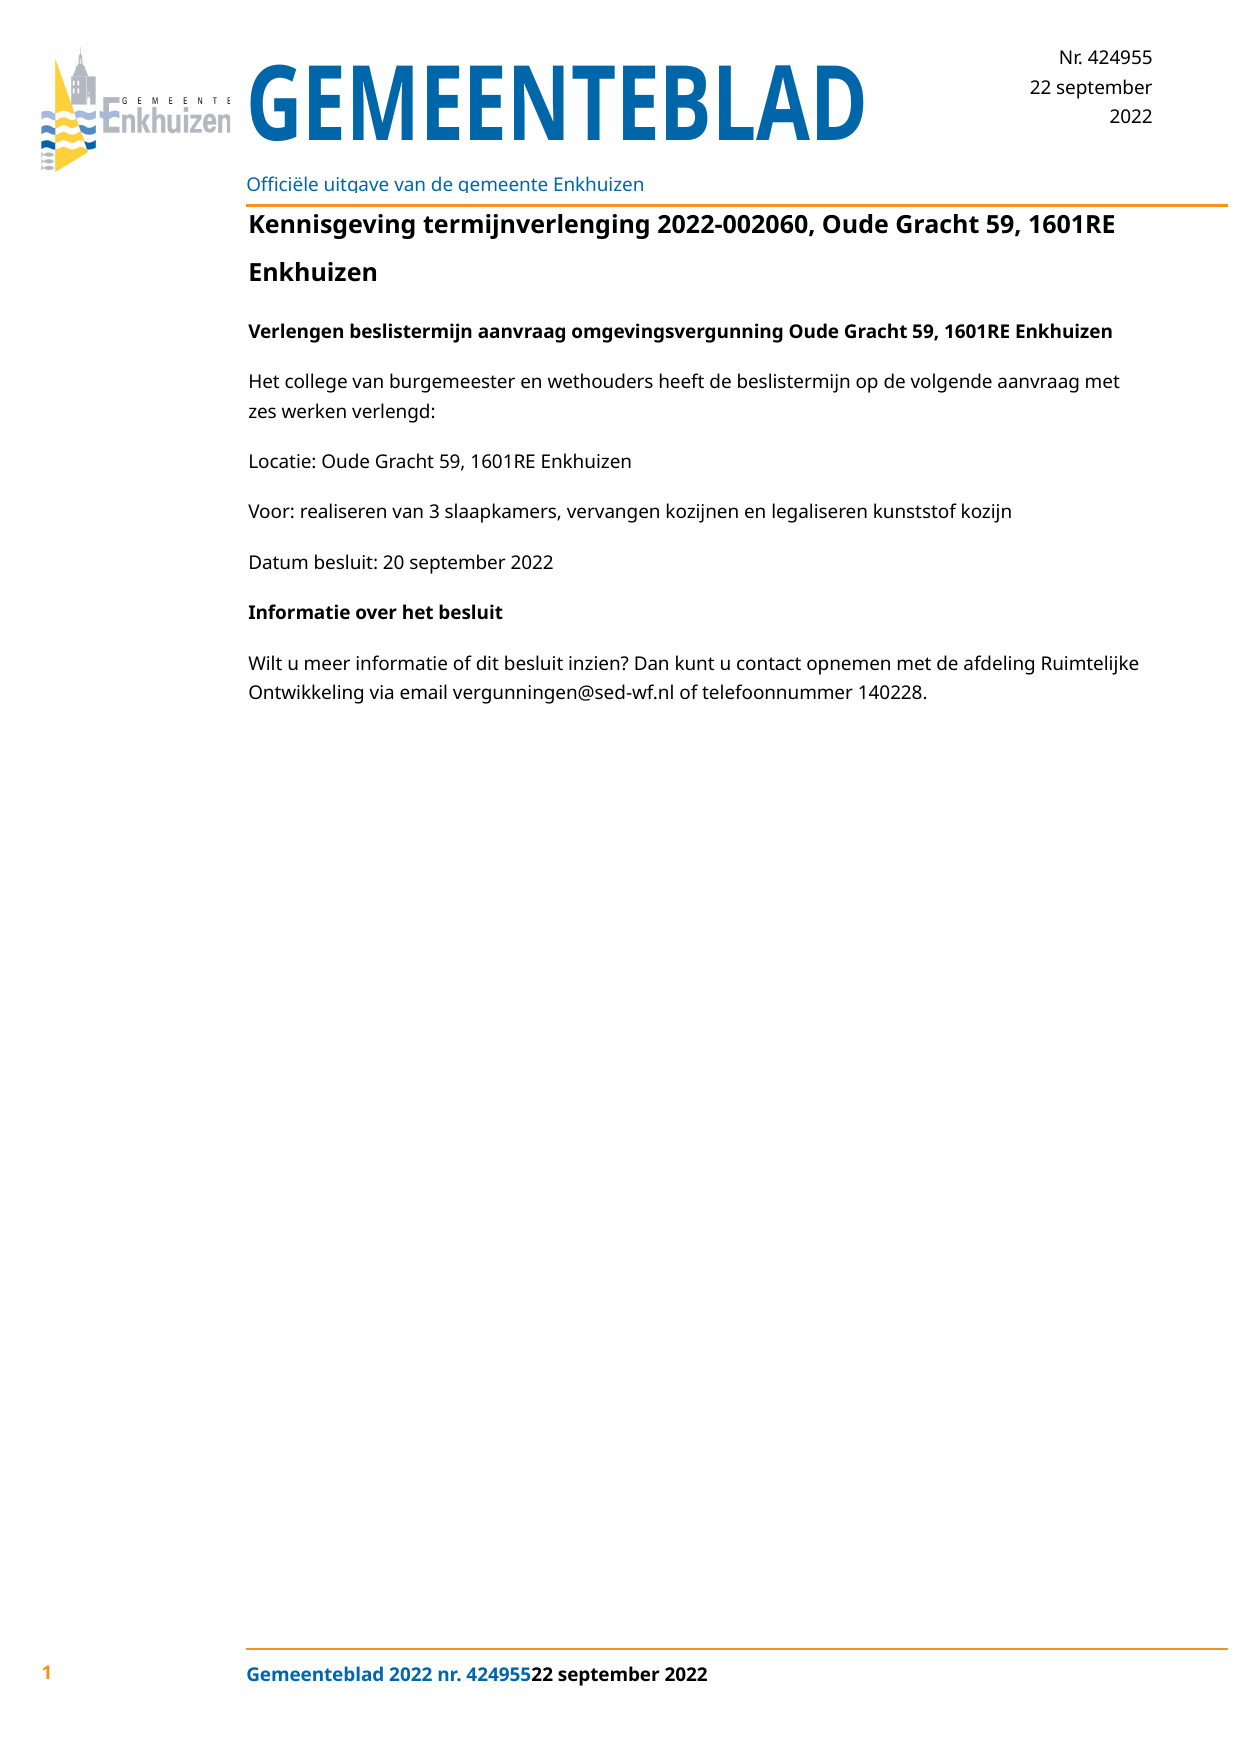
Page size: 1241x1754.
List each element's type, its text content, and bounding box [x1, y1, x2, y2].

text Verlengen beslistermijn aanvraag omgevingsvergunning Oude Gracht 59, 1601RE Enkhuizen [248, 318, 1152, 344]
picture [41, 47, 231, 172]
text Locatie: Oude Gracht 59, 1601RE Enkhuizen [248, 448, 1152, 474]
text Voor: realiseren van 3 slaapkamers, vervangen kozijnen en legaliseren kunststof kozijn [248, 499, 1152, 524]
text Informatie over het besluit [248, 599, 1152, 625]
text Wilt u meer informatie of dit besluit inzien? Dan kunt u contact opnemen met de afdeling Ruimtelijke Ontwikkeling via email vergunningen@sed-wf.nl of telefoonnummer 140228. [248, 650, 1152, 705]
text Datum besluit: 20 september 2022 [248, 549, 1152, 575]
text Het college van burgemeester en wethouders heeft de beslistermijn op de volgende aanvraag met zes werken verlengd: [248, 368, 1152, 424]
text Kennisgeving termijnverlenging 2022-002060, Oude Gracht 59, 1601RE Enkhuizen [248, 207, 1152, 288]
